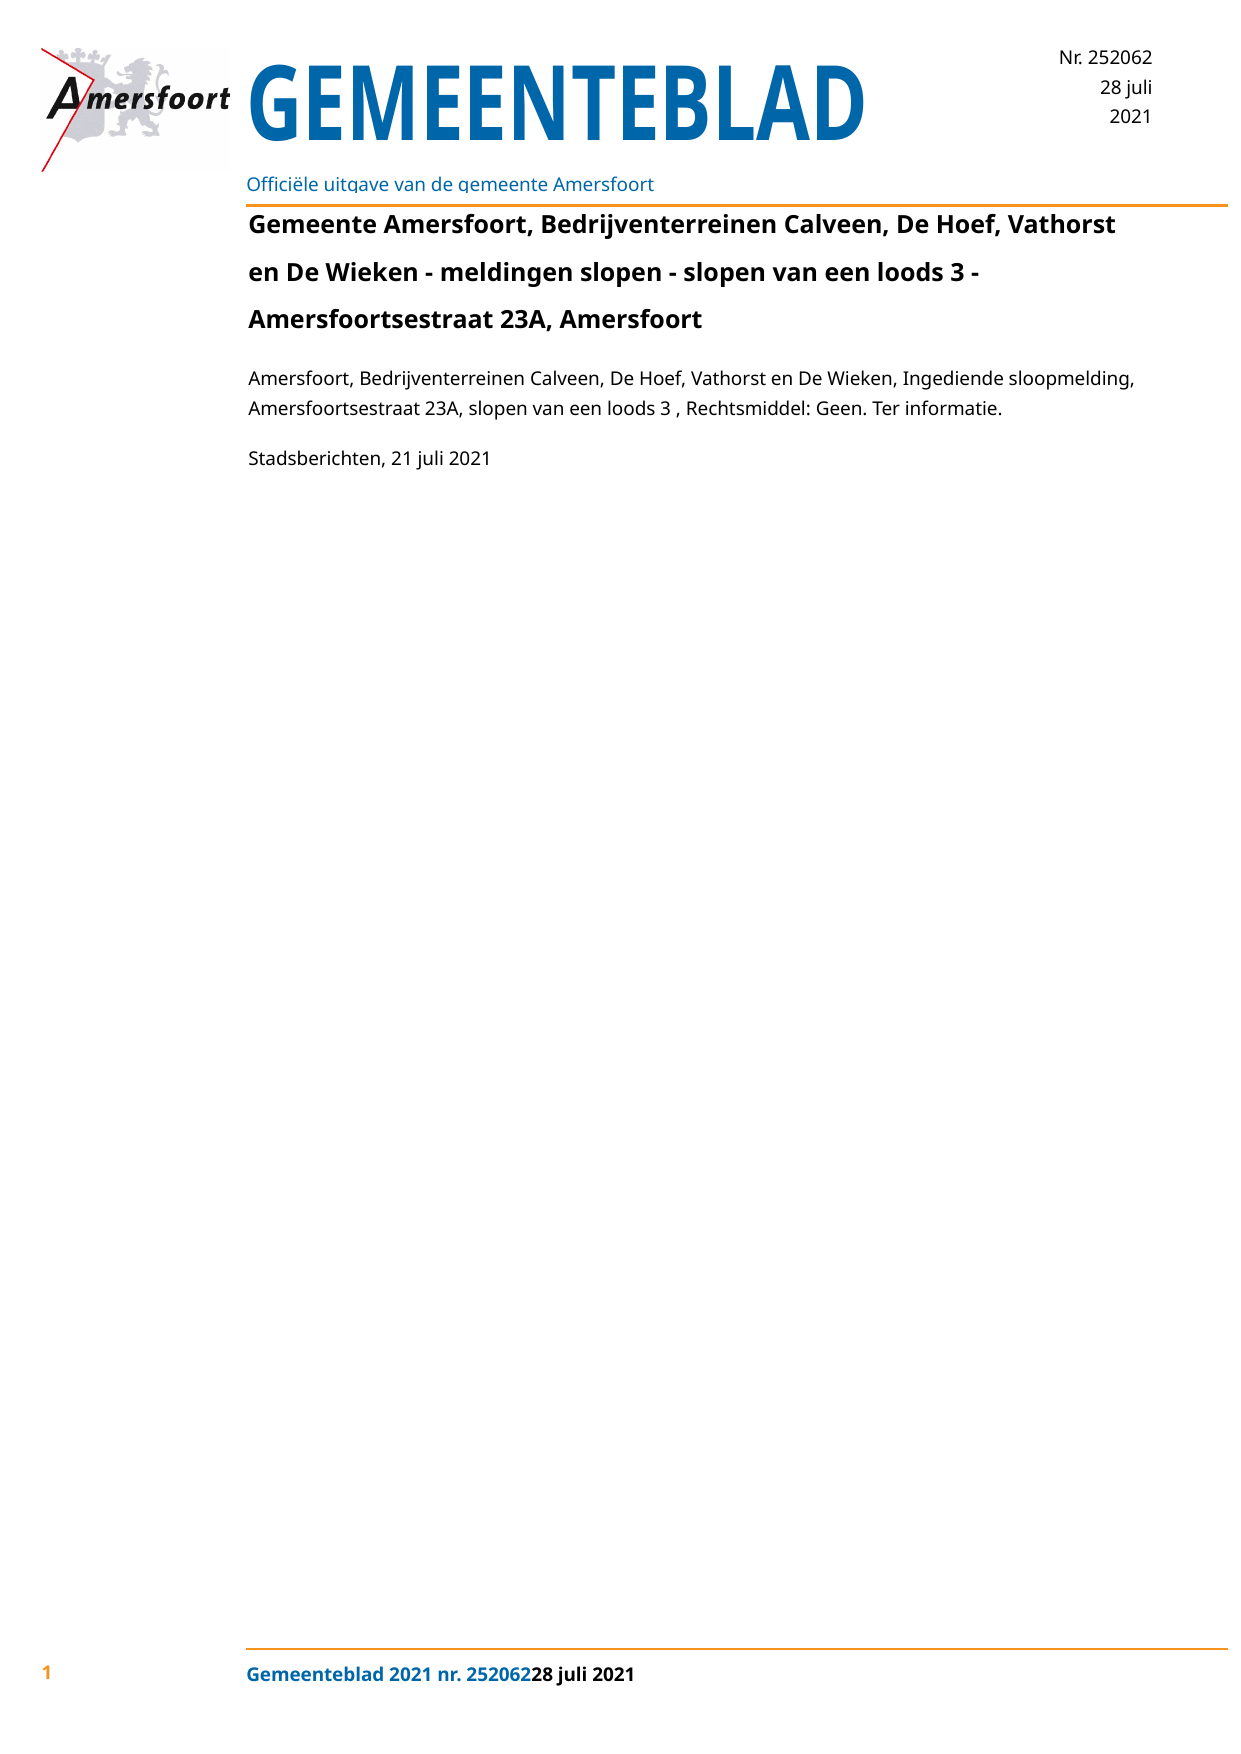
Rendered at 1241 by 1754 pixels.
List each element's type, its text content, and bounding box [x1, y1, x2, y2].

picture [41, 47, 231, 172]
text Gemeente Amersfoort, Bedrijventerreinen Calveen, De Hoef, Vathorst en De Wieken - meldingen slopen - slopen van een loods 3 - Amersfoortsestraat 23A, Amersfoort [248, 207, 1152, 336]
text Stadsberichten, 21 juli 2021 [248, 446, 1152, 471]
text Amersfoort, Bedrijventerreinen Calveen, De Hoef, Vathorst en De Wieken, Ingediende sloopmelding, Amersfoortsestraat 23A, slopen van een loods 3 , Rechtsmiddel: Geen. Ter informatie. [248, 366, 1152, 421]
